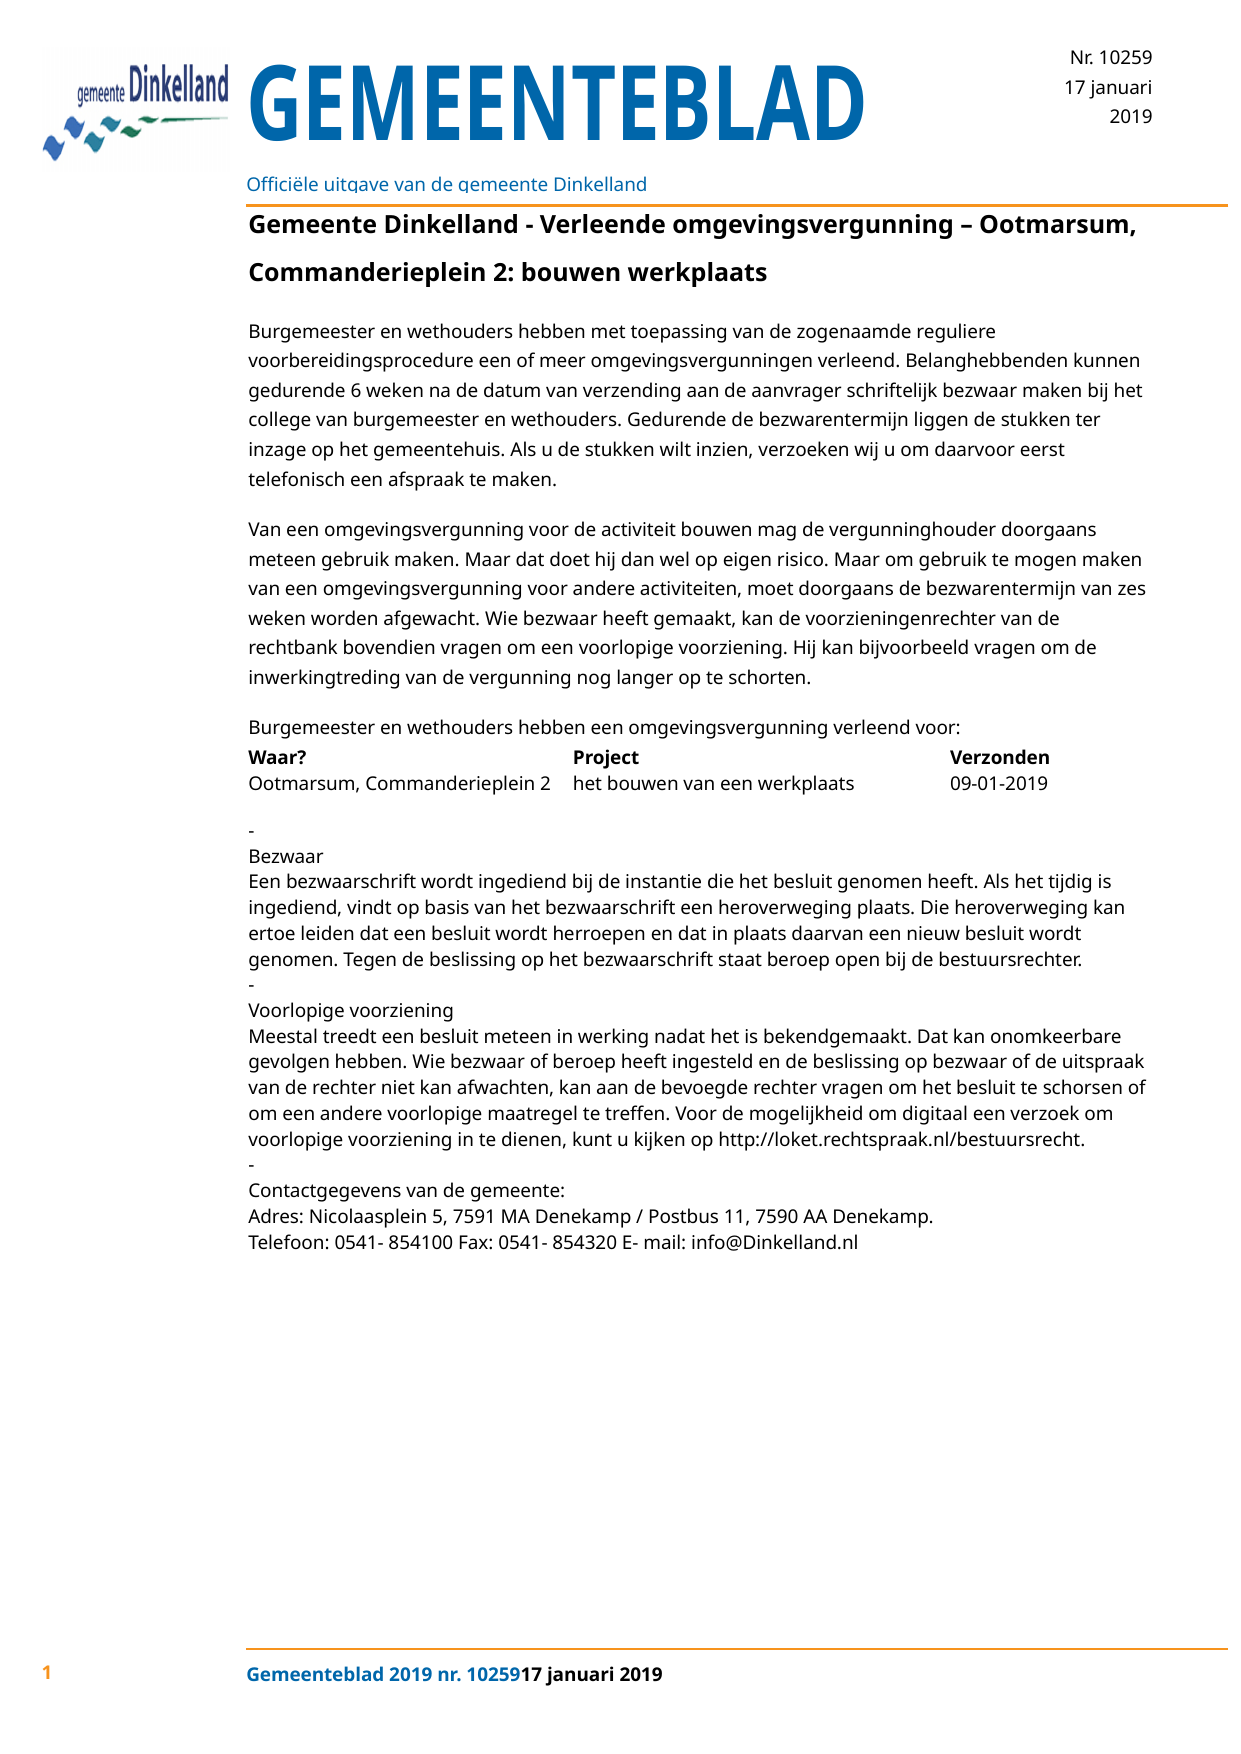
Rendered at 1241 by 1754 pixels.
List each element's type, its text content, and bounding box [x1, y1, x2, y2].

text - [248, 972, 1152, 997]
text Telefoon: 0541- 854100 Fax: 0541- 854320 E- mail: info@Dinkelland.nl [248, 1229, 1152, 1254]
text Van een omgevingsvergunning voor de activiteit bouwen mag de vergunninghouder doorgaans meteen gebruik maken. Maar dat doet hij dan wel op eigen risico. Maar om gebruik te mogen maken van een omgevingsvergunning voor andere activiteiten, moet doorgaans de bezwarentermijn van zes weken worden afgewacht. Wie bezwaar heeft gemaakt, kan de voorzieningenrechter van de rechtbank bovendien vragen om een voorlopige voorziening. Hij kan bijvoorbeeld vragen om de inwerkingtreding van de vergunning nog langer op te schorten. [248, 516, 1152, 690]
text Bezwaar [248, 843, 1152, 869]
text Meestal treedt een besluit meteen in werking nadat het is bekendgemaakt. Dat kan onomkeerbare gevolgen hebben. Wie bezwaar of beroep heeft ingesteld en de beslissing op bezwaar of de uitspraak van de rechter niet kan afwachten, kan aan de bevoegde rechter vragen om het besluit te schorsen of om een andere voorlopige maatregel te treffen. Voor de mogelijkheid om digitaal een verzoek om voorlopige voorziening in te dienen, kunt u kijken op http://loket.rechtspraak.nl/bestuursrecht. [248, 1023, 1152, 1152]
text Contactgegevens van de gemeente: [248, 1177, 1152, 1203]
text Adres: Nicolaasplein 5, 7591 MA Denekamp / Postbus 11, 7590 AA Denekamp. [248, 1203, 1152, 1229]
table_header Project [573, 744, 950, 770]
text Gemeente Dinkelland - Verleende omgevingsvergunning – Ootmarsum, Commanderieplein 2: bouwen werkplaats [248, 207, 1152, 288]
text Een bezwaarschrift wordt ingediend bij de instantie die het besluit genomen heeft. Als het tijdig is ingediend, vindt op basis van het bezwaarschrift een heroverweging plaats. Die heroverweging kan ertoe leiden dat een besluit wordt herroepen en dat in plaats daarvan een nieuw besluit wordt genomen. Tegen de beslissing op het bezwaarschrift staat beroep open bij de bestuursrechter. [248, 869, 1152, 972]
text - [248, 1152, 1152, 1177]
table_cell het bouwen van een werkplaats [573, 770, 950, 796]
text Voorlopige voorziening [248, 997, 1152, 1023]
text Burgemeester en wethouders hebben een omgevingsvergunning verleend voor: [248, 714, 1152, 740]
table_cell Ootmarsum, Commanderieplein 2 [248, 770, 573, 796]
table_cell 09-01-2019 [950, 770, 1152, 796]
picture [41, 47, 231, 172]
table_header Verzonden [950, 744, 1152, 770]
text Burgemeester en wethouders hebben met toepassing van de zogenaamde reguliere voorbereidingsprocedure een of meer omgevingsvergunningen verleend. Belanghebbenden kunnen gedurende 6 weken na de datum van verzending aan de aanvrager schriftelijk bezwaar maken bij het college van burgemeester en wethouders. Gedurende de bezwarentermijn liggen de stukken ter inzage op het gemeentehuis. Als u de stukken wilt inzien, verzoeken wij u om daarvoor eerst telefonisch een afspraak te maken. [248, 318, 1152, 492]
table_header Waar? [248, 744, 573, 770]
text - [248, 817, 1152, 843]
